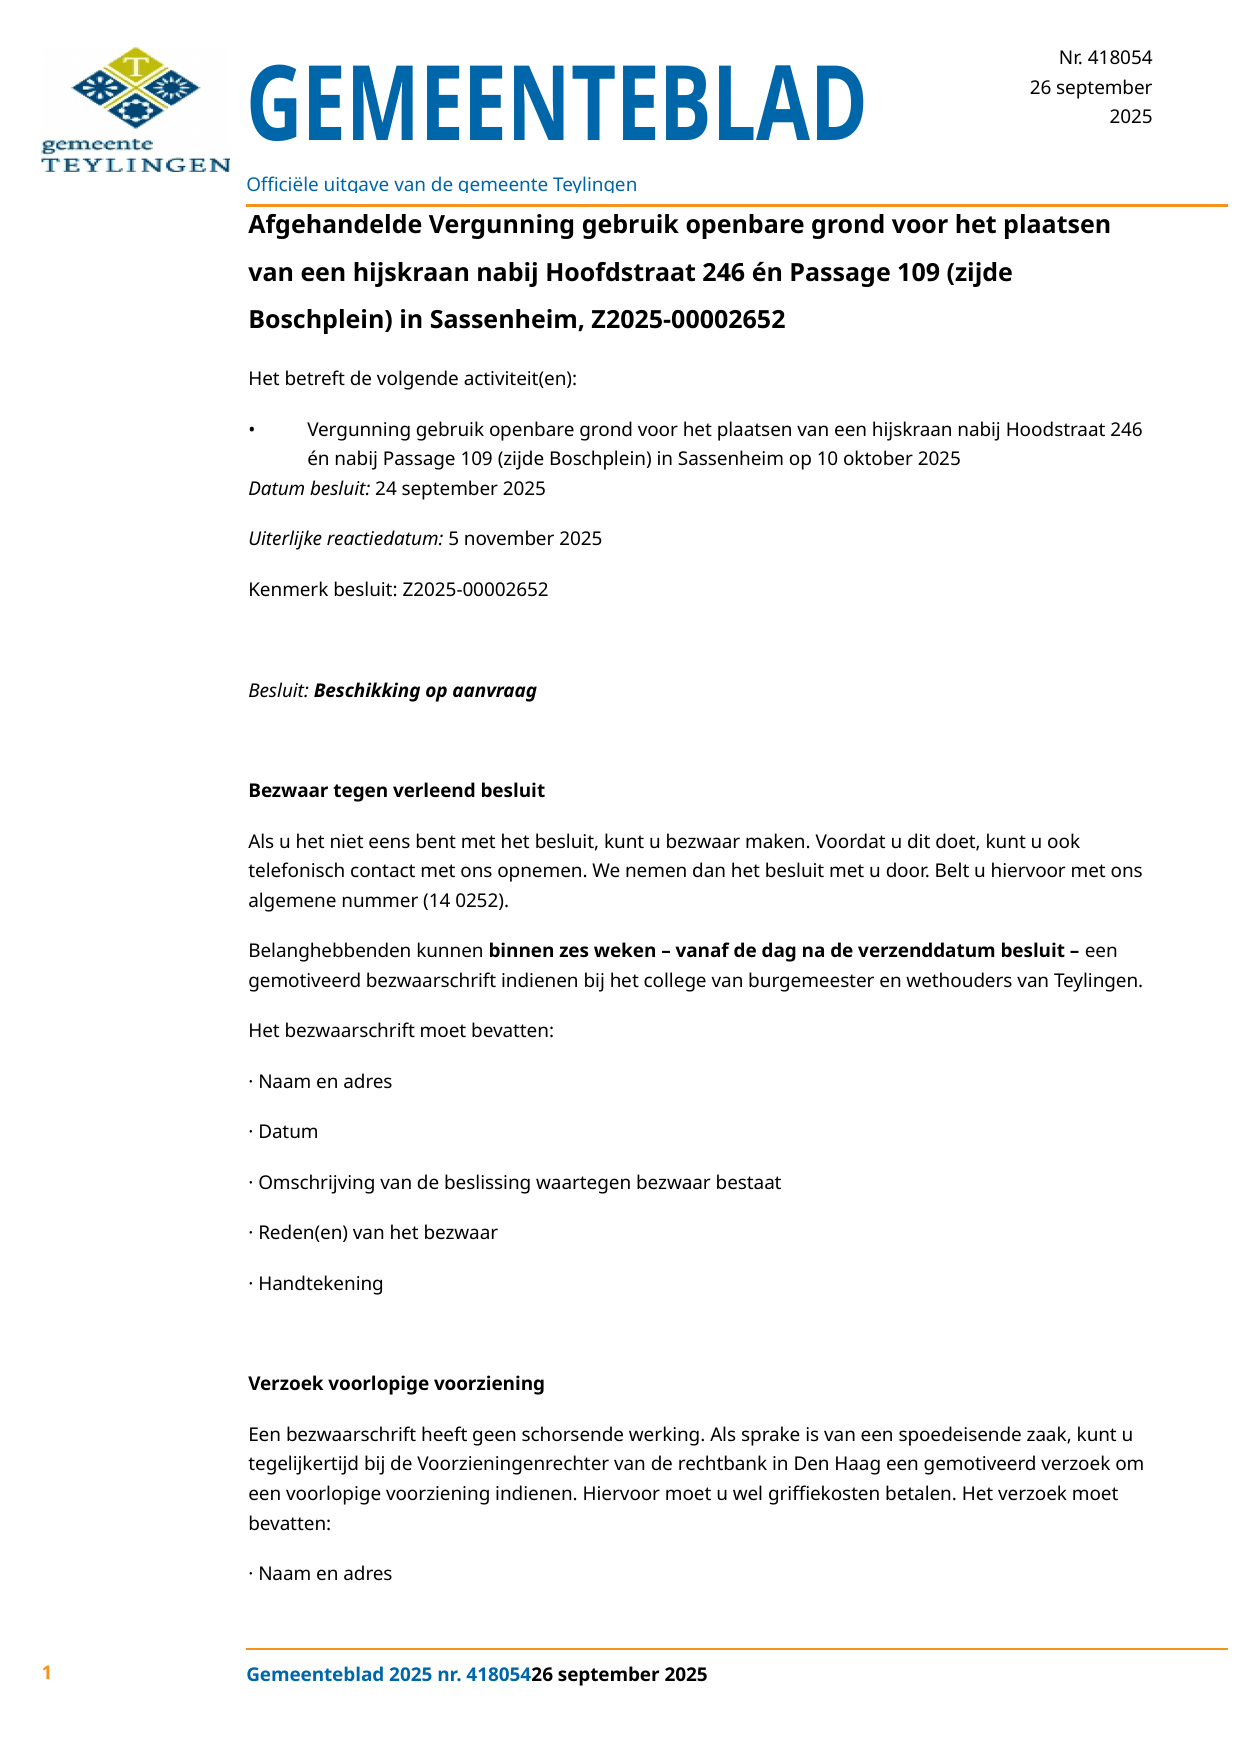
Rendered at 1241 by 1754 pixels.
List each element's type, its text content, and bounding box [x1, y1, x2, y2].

text Het betreft de volgende activiteit(en): [248, 366, 1152, 391]
text · Naam en adres [248, 1068, 1152, 1094]
text Kenmerk besluit: Z2025-00002652 [248, 576, 1152, 602]
text Bezwaar tegen verleend besluit [248, 778, 1152, 803]
text Een bezwaarschrift heeft geen schorsende werking. Als sprake is van een spoedeisende zaak, kunt u tegelijkertijd bij de Voorzieningenrechter van de rechtbank in Den Haag een gemotiveerd verzoek om een voorlopige voorziening indienen. Hiervoor moet u wel griffiekosten betalen. Het verzoek moet bevatten: [248, 1421, 1152, 1535]
text Besluit: Beschikking op aanvraag [248, 677, 1152, 702]
text Als u het niet eens bent met het besluit, kunt u bezwaar maken. Voordat u dit doet, kunt u ook telefonisch contact met ons opnemen. We nemen dan het besluit met u door. Belt u hiervoor met ons algemene nummer (14 0252). [248, 828, 1152, 913]
list Vergunning gebruik openbare grond voor het plaatsen van een hijskraan nabij Hoodstraat 246 én nabij Passage 109 (zijde Boschplein) in Sassenheim op 10 oktober 2025 [248, 416, 1152, 471]
text Uiterlijke reactiedatum: 5 november 2025 [248, 526, 1152, 551]
text · Naam en adres [248, 1560, 1152, 1586]
text · Datum [248, 1118, 1152, 1144]
text Verzoek voorlopige voorziening [248, 1371, 1152, 1396]
text Datum besluit: 24 september 2025 [248, 475, 1152, 501]
text Afgehandelde Vergunning gebruik openbare grond voor het plaatsen van een hijskraan nabij Hoofdstraat 246 én Passage 109 (zijde Boschplein) in Sassenheim, Z2025-00002652 [248, 207, 1152, 336]
text Belanghebbenden kunnen binnen zes weken – vanaf de dag na de verzenddatum besluit – een gemotiveerd bezwaarschrift indienen bij het college van burgemeester en wethouders van Teylingen. [248, 938, 1152, 993]
text Het bezwaarschrift moet bevatten: [248, 1018, 1152, 1043]
text · Omschrijving van de beslissing waartegen bezwaar bestaat [248, 1169, 1152, 1194]
text · Handtekening [248, 1270, 1152, 1295]
picture [41, 47, 231, 172]
text · Reden(en) van het bezwaar [248, 1219, 1152, 1245]
